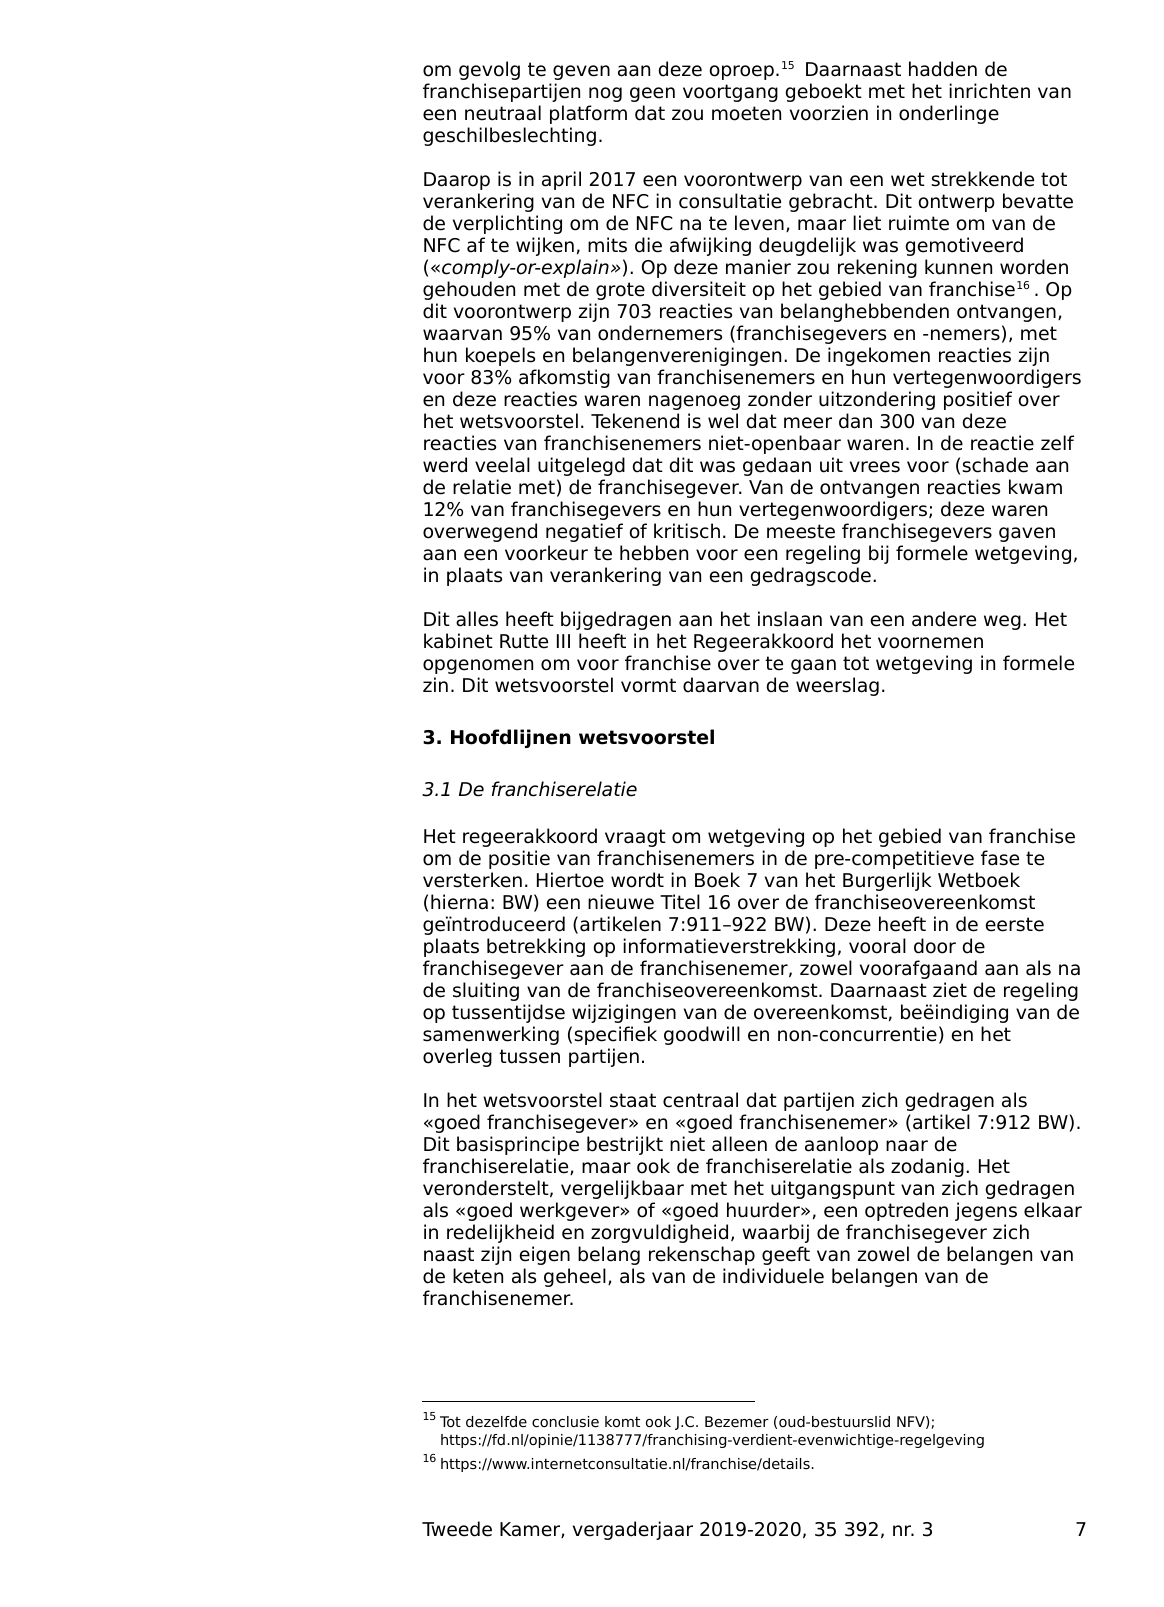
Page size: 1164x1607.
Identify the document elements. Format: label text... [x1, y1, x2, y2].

subtitle 3. Hoofdlijnen wetsvoorstel [422, 727, 1087, 749]
text om gevolg te geven aan deze oproep. Daarnaast hadden de franchisepartijen nog geen voortgang geboekt met het inrichten van een neutraal platform dat zou moeten voorzien in onderlinge geschilbeslechting. [422, 59, 1087, 147]
text Daarop is in april 2017 een voorontwerp van een wet strekkende tot verankering van de NFC in consultatie gebracht. Dit ontwerp bevatte de verplichting om de NFC na te leven, maar liet ruimte om van de NFC af te wijken, mits die afwijking deugdelijk was gemotiveerd («comply-or-explain»). Op deze manier zou rekening kunnen worden gehouden met de grote diversiteit op het gebied van franchise. Op dit voorontwerp zijn 703 reacties van belanghebbenden ontvangen, waarvan 95% van ondernemers (franchisegevers en -nemers), met hun koepels en belangenverenigingen. De ingekomen reacties zijn voor 83% afkomstig van franchisenemers en hun vertegenwoordigers en deze reacties waren nagenoeg zonder uitzondering positief over het wetsvoorstel. Tekenend is wel dat meer dan 300 van deze reacties van franchisenemers niet-openbaar waren. In de reactie zelf werd veelal uitgelegd dat dit was gedaan uit vrees voor (schade aan de relatie met) de franchisegever. Van de ontvangen reacties kwam 12% van franchisegevers en hun vertegenwoordigers; deze waren overwegend negatief of kritisch. De meeste franchisegevers gaven aan een voorkeur te hebben voor een regeling bij formele wetgeving, in plaats van verankering van een gedragscode. [422, 169, 1087, 587]
text Tot dezelfde conclusie komt ook J.C. Bezemer (oud-bestuurslid NFV); https://fd.nl/opinie/1138777/franchising-verdient-evenwichtige-regelgeving [422, 1410, 1087, 1449]
text https://www.internetconsultatie.nl/franchise/details. [422, 1452, 1087, 1474]
text Dit alles heeft bijgedragen aan het inslaan van een andere weg. Het kabinet Rutte III heeft in het Regeerakkoord het voornemen opgenomen om voor franchise over te gaan tot wetgeving in formele zin. Dit wetsvoorstel vormt daarvan de weerslag. [422, 609, 1087, 697]
subtitle 3.1 De franchiserelatie [422, 779, 1087, 801]
text In het wetsvoorstel staat centraal dat partijen zich gedragen als «goed franchisegever» en «goed franchisenemer» (artikel 7:912 BW). Dit basisprincipe bestrijkt niet alleen de aanloop naar de franchiserelatie, maar ook de franchiserelatie als zodanig. Het veronderstelt, vergelijkbaar met het uitgangspunt van zich gedragen als «goed werkgever» of «goed huurder», een optreden jegens elkaar in redelijkheid en zorgvuldigheid, waarbij de franchisegever zich naast zijn eigen belang rekenschap geeft van zowel de belangen van de keten als geheel, als van de individuele belangen van de franchisenemer. [422, 1090, 1087, 1309]
text Het regeerakkoord vraagt om wetgeving op het gebied van franchise om de positie van franchisenemers in de pre-competitieve fase te versterken. Hiertoe wordt in Boek 7 van het Burgerlijk Wetboek (hierna: BW) een nieuwe Titel 16 over de franchiseovereenkomst geïntroduceerd (artikelen 7:911–922 BW). Deze heeft in de eerste plaats betrekking op informatieverstrekking, vooral door de franchisegever aan de franchisenemer, zowel voorafgaand aan als na de sluiting van de franchiseovereenkomst. Daarnaast ziet de regeling op tussentijdse wijzigingen van de overeenkomst, beëindiging van de samenwerking (specifiek goodwill en non-concurrentie) en het overleg tussen partijen. [422, 826, 1087, 1068]
